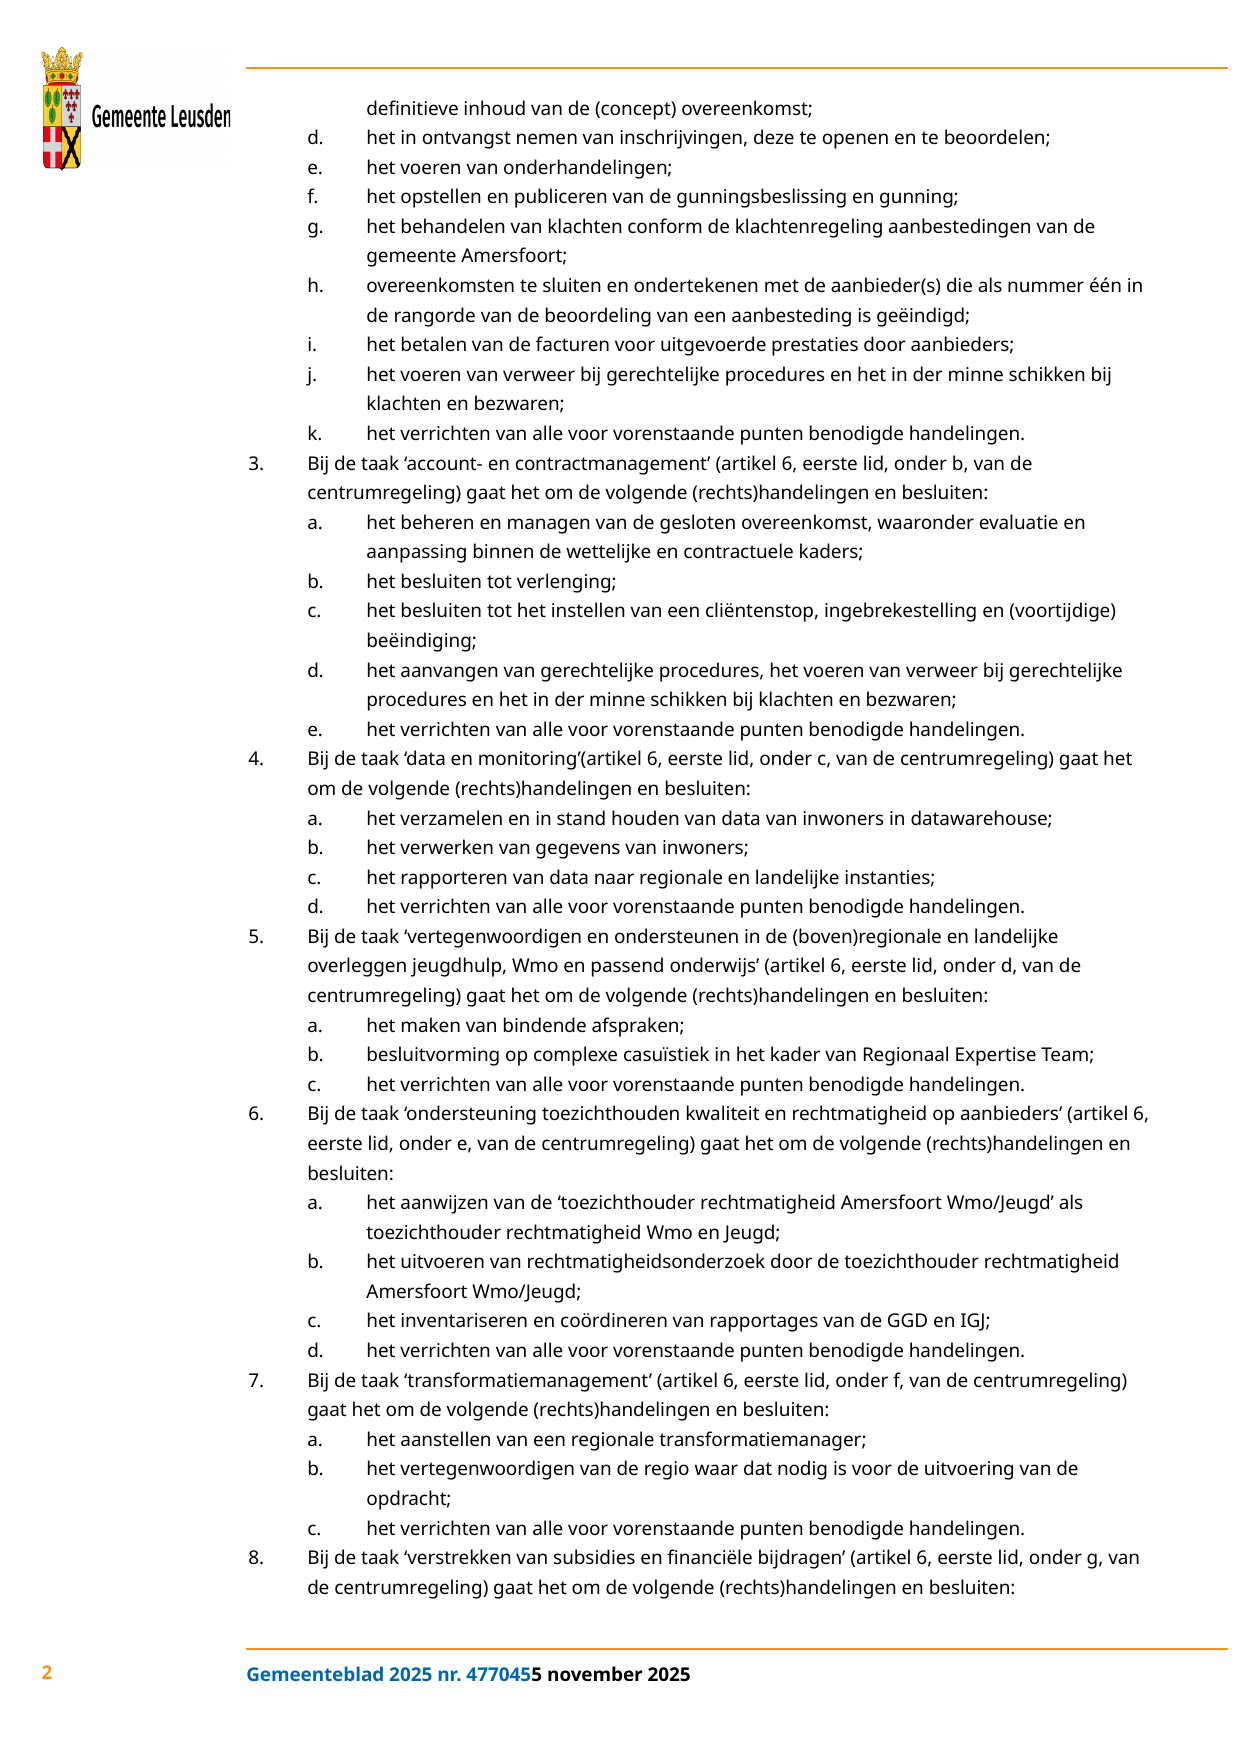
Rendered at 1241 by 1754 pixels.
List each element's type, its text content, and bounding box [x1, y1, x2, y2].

list Bij de taak ‘ondersteuning toezichthouden kwaliteit en rechtmatigheid op aanbieders’ (artikel 6, eerste lid, onder e, van de centrumregeling) gaat het om de volgende (rechts)handelingen en besluiten: [248, 1101, 1152, 1186]
list het vertegenwoordigen van de regio waar dat nodig is voor de uitvoering van de opdracht; [307, 1456, 1152, 1511]
list het beheren en managen van de gesloten overeenkomst, waaronder evaluatie en aanpassing binnen de wettelijke en contractuele kaders; [307, 509, 1152, 564]
list Bij de taak ‘transformatiemanagement’ (artikel 6, eerste lid, onder f, van de centrumregeling) gaat het om de volgende (rechts)handelingen en besluiten: [248, 1367, 1152, 1422]
list Bij de taak ‘account- en contractmanagement’ (artikel 6, eerste lid, onder b, van de centrumregeling) gaat het om de volgende (rechts)handelingen en besluiten: [248, 450, 1152, 505]
list het aanstellen van een regionale transformatiemanager; [307, 1426, 1152, 1452]
list het uitvoeren van rechtmatigheidsonderzoek door de toezichthouder rechtmatigheid Amersfoort Wmo/Jeugd; [307, 1248, 1152, 1304]
list Bij de taak ‘vertegenwoordigen en ondersteunen in de (boven)regionale en landelijke overleggen jeugdhulp, Wmo en passend onderwijs’ (artikel 6, eerste lid, onder d, van de centrumregeling) gaat het om de volgende (rechts)handelingen en besluiten: [248, 923, 1152, 1008]
list het verrichten van alle voor vorenstaande punten benodigde handelingen. [307, 716, 1152, 742]
list Bij de taak ‘data en monitoring’(artikel 6, eerste lid, onder c, van de centrumregeling) gaat het om de volgende (rechts)handelingen en besluiten: [248, 746, 1152, 801]
list het verzamelen en in stand houden van data van inwoners in datawarehouse; [307, 805, 1152, 831]
list het verrichten van alle voor vorenstaande punten benodigde handelingen. [307, 1071, 1152, 1097]
list het voeren van verweer bij gerechtelijke procedures en het in der minne schikken bij klachten en bezwaren; [307, 361, 1152, 416]
list het verrichten van alle voor vorenstaande punten benodigde handelingen. [307, 893, 1152, 919]
list het behandelen van klachten conform de klachtenregeling aanbestedingen van de gemeente Amersfoort; [307, 213, 1152, 268]
list besluitvorming op complexe casuïstiek in het kader van Regionaal Expertise Team; [307, 1041, 1152, 1067]
list het verrichten van alle voor vorenstaande punten benodigde handelingen. [307, 420, 1152, 446]
list het aanwijzen van de ‘toezichthouder rechtmatigheid Amersfoort Wmo/Jeugd’ als toezichthouder rechtmatigheid Wmo en Jeugd; [307, 1189, 1152, 1245]
list het maken van bindende afspraken; [307, 1012, 1152, 1038]
list overeenkomsten te sluiten en ondertekenen met de aanbieder(s) die als nummer één in de rangorde van de beoordeling van een aanbesteding is geëindigd; [307, 272, 1152, 328]
list het betalen van de facturen voor uitgevoerde prestaties door aanbieders; [307, 331, 1152, 357]
list het verrichten van alle voor vorenstaande punten benodigde handelingen. [307, 1515, 1152, 1541]
list het inventariseren en coördineren van rapportages van de GGD en IGJ; [307, 1308, 1152, 1333]
list het opstellen en publiceren van de gunningsbeslissing en gunning; [307, 183, 1152, 209]
list het besluiten tot verlenging; [307, 568, 1152, 594]
picture [41, 47, 231, 172]
list het verrichten van alle voor vorenstaande punten benodigde handelingen. [307, 1337, 1152, 1363]
list het voeren van onderhandelingen; [307, 154, 1152, 180]
list Bij de taak ‘verstrekken van subsidies en financiële bijdragen’ (artikel 6, eerste lid, onder g, van de centrumregeling) gaat het om de volgende (rechts)handelingen en besluiten: [248, 1544, 1152, 1600]
list het rapporteren van data naar regionale en landelijke instanties; [307, 864, 1152, 890]
list het in ontvangst nemen van inschrijvingen, deze te openen en te beoordelen; [307, 124, 1152, 150]
list het besluiten tot het instellen van een cliëntenstop, ingebrekestelling en (voortijdige) beëindiging; [307, 598, 1152, 653]
list definitieve inhoud van de (concept) overeenkomst; [307, 95, 1152, 121]
list het verwerken van gegevens van inwoners; [307, 834, 1152, 860]
list het aanvangen van gerechtelijke procedures, het voeren van verweer bij gerechtelijke procedures en het in der minne schikken bij klachten en bezwaren; [307, 657, 1152, 712]
